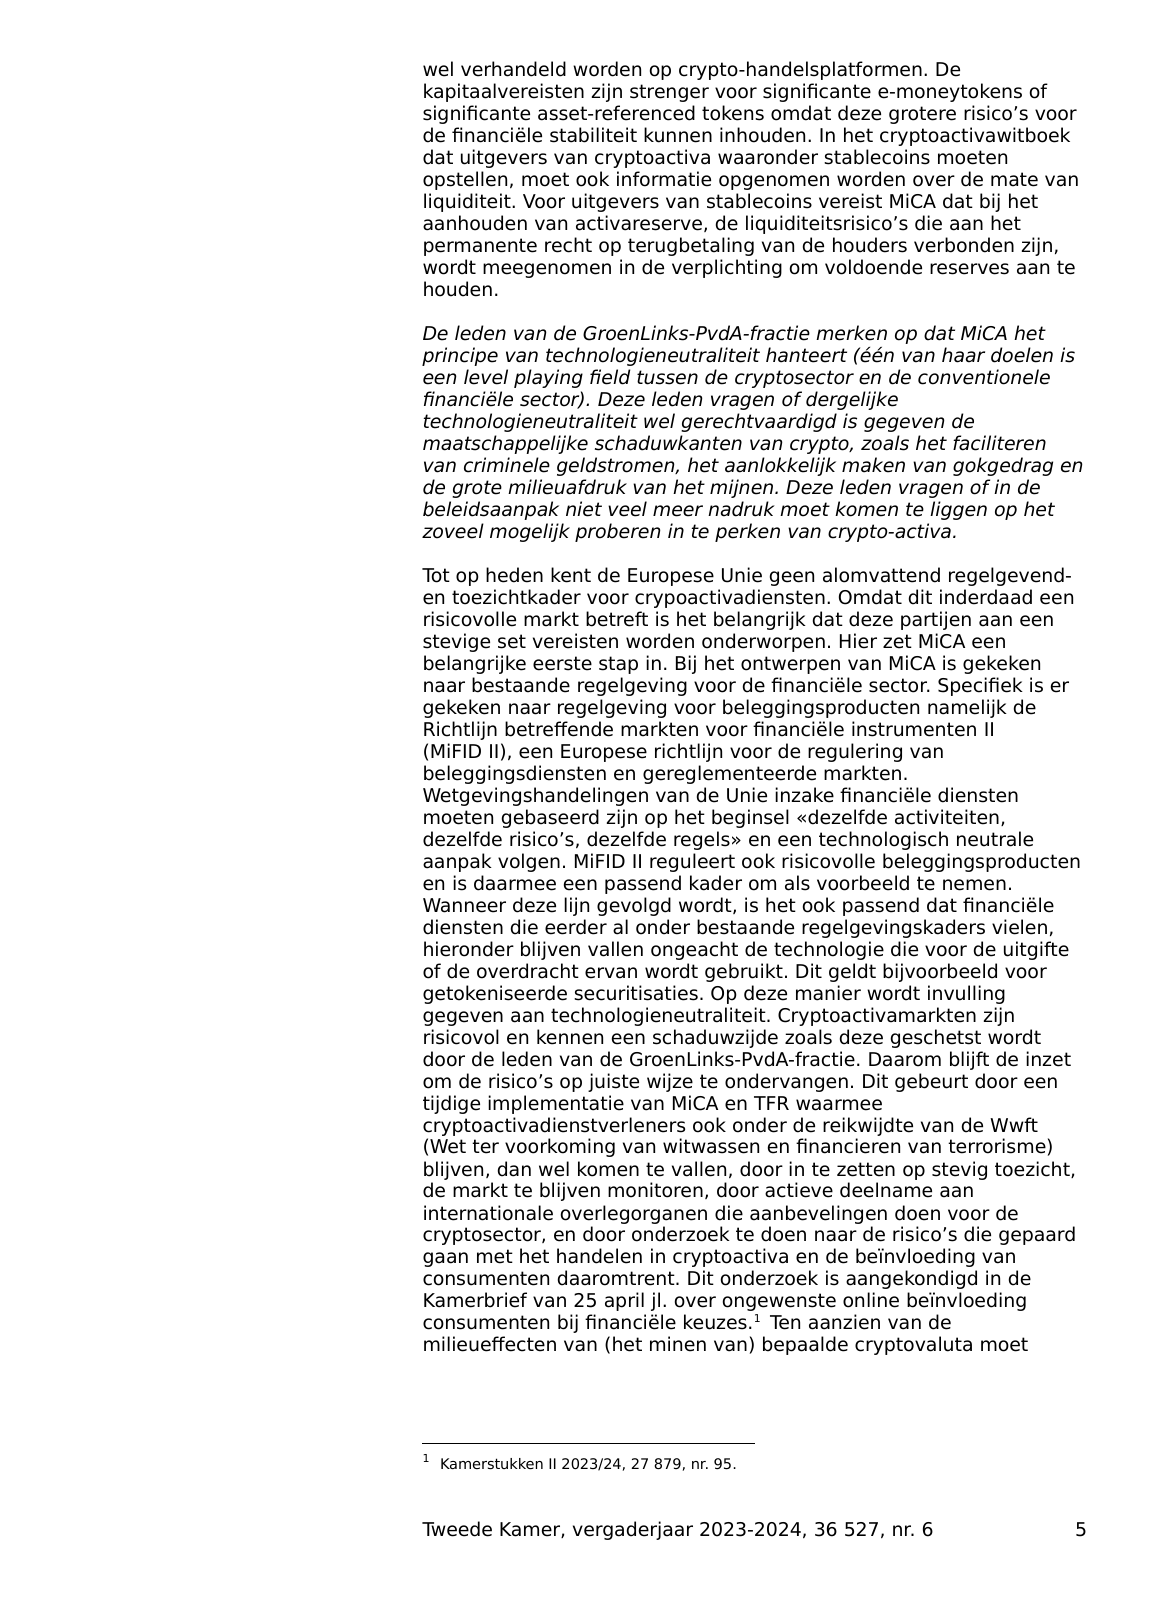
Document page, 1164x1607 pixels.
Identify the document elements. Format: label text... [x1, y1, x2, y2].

text De leden van de GroenLinks-PvdA-fractie merken op dat MiCA het principe van technologieneutraliteit hanteert (één van haar doelen is een level playing field tussen de cryptosector en de conventionele financiële sector). Deze leden vragen of dergelijke technologieneutraliteit wel gerechtvaardigd is gegeven de maatschappelijke schaduwkanten van crypto, zoals het faciliteren van criminele geldstromen, het aanlokkelijk maken van gokgedrag en de grote milieuafdruk van het mijnen. Deze leden vragen of in de beleidsaanpak niet veel meer nadruk moet komen te liggen op het zoveel mogelijk proberen in te perken van crypto-activa. [422, 323, 1087, 543]
text Kamerstukken II 2023/24, 27 879, nr. 95. [422, 1452, 1087, 1474]
text wel verhandeld worden op crypto-handelsplatformen. De kapitaalvereisten zijn strenger voor significante e-moneytokens of significante asset-referenced tokens omdat deze grotere risico’s voor de financiële stabiliteit kunnen inhouden. In het cryptoactivawitboek dat uitgevers van cryptoactiva waaronder stablecoins moeten opstellen, moet ook informatie opgenomen worden over de mate van liquiditeit. Voor uitgevers van stablecoins vereist MiCA dat bij het aanhouden van activareserve, de liquiditeitsrisico’s die aan het permanente recht op terugbetaling van de houders verbonden zijn, wordt meegenomen in de verplichting om voldoende reserves aan te houden. [422, 59, 1087, 301]
text Tot op heden kent de Europese Unie geen alomvattend regelgevend- en toezichtkader voor crypoactivadiensten. Omdat dit inderdaad een risicovolle markt betreft is het belangrijk dat deze partijen aan een stevige set vereisten worden onderworpen. Hier zet MiCA een belangrijke eerste stap in. Bij het ontwerpen van MiCA is gekeken naar bestaande regelgeving voor de financiële sector. Specifiek is er gekeken naar regelgeving voor beleggingsproducten namelijk de Richtlijn betreffende markten voor financiële instrumenten II (MiFID II), een Europese richtlijn voor de regulering van beleggingsdiensten en gereglementeerde markten. Wetgevingshandelingen van de Unie inzake financiële diensten moeten gebaseerd zijn op het beginsel «dezelfde activiteiten, dezelfde risico’s, dezelfde regels» en een technologisch neutrale aanpak volgen. MiFID II reguleert ook risicovolle beleggingsproducten en is daarmee een passend kader om als voorbeeld te nemen. Wanneer deze lijn gevolgd wordt, is het ook passend dat financiële diensten die eerder al onder bestaande regelgevingskaders vielen, hieronder blijven vallen ongeacht de technologie die voor de uitgifte of de overdracht ervan wordt gebruikt. Dit geldt bijvoorbeeld voor getokeniseerde securitisaties. Op deze manier wordt invulling gegeven aan technologieneutraliteit. Cryptoactivamarkten zijn risicovol en kennen een schaduwzijde zoals deze geschetst wordt door de leden van de GroenLinks-PvdA-fractie. Daarom blijft de inzet om de risico’s op juiste wijze te ondervangen. Dit gebeurt door een tijdige implementatie van MiCA en TFR waarmee cryptoactivadienstverleners ook onder de reikwijdte van de Wwft (Wet ter voorkoming van witwassen en financieren van terrorisme) blijven, dan wel komen te vallen, door in te zetten op stevig toezicht, de markt te blijven monitoren, door actieve deelname aan internationale overlegorganen die aanbevelingen doen voor de cryptosector, en door onderzoek te doen naar de risico’s die gepaard gaan met het handelen in cryptoactiva en de beïnvloeding van consumenten daaromtrent. Dit onderzoek is aangekondigd in de Kamerbrief van 25 april jl. over ongewenste online beïnvloeding consumenten bij financiële keuzes. Ten aanzien van de milieueffecten van (het minen van) bepaalde cryptovaluta moet [422, 565, 1087, 1356]
